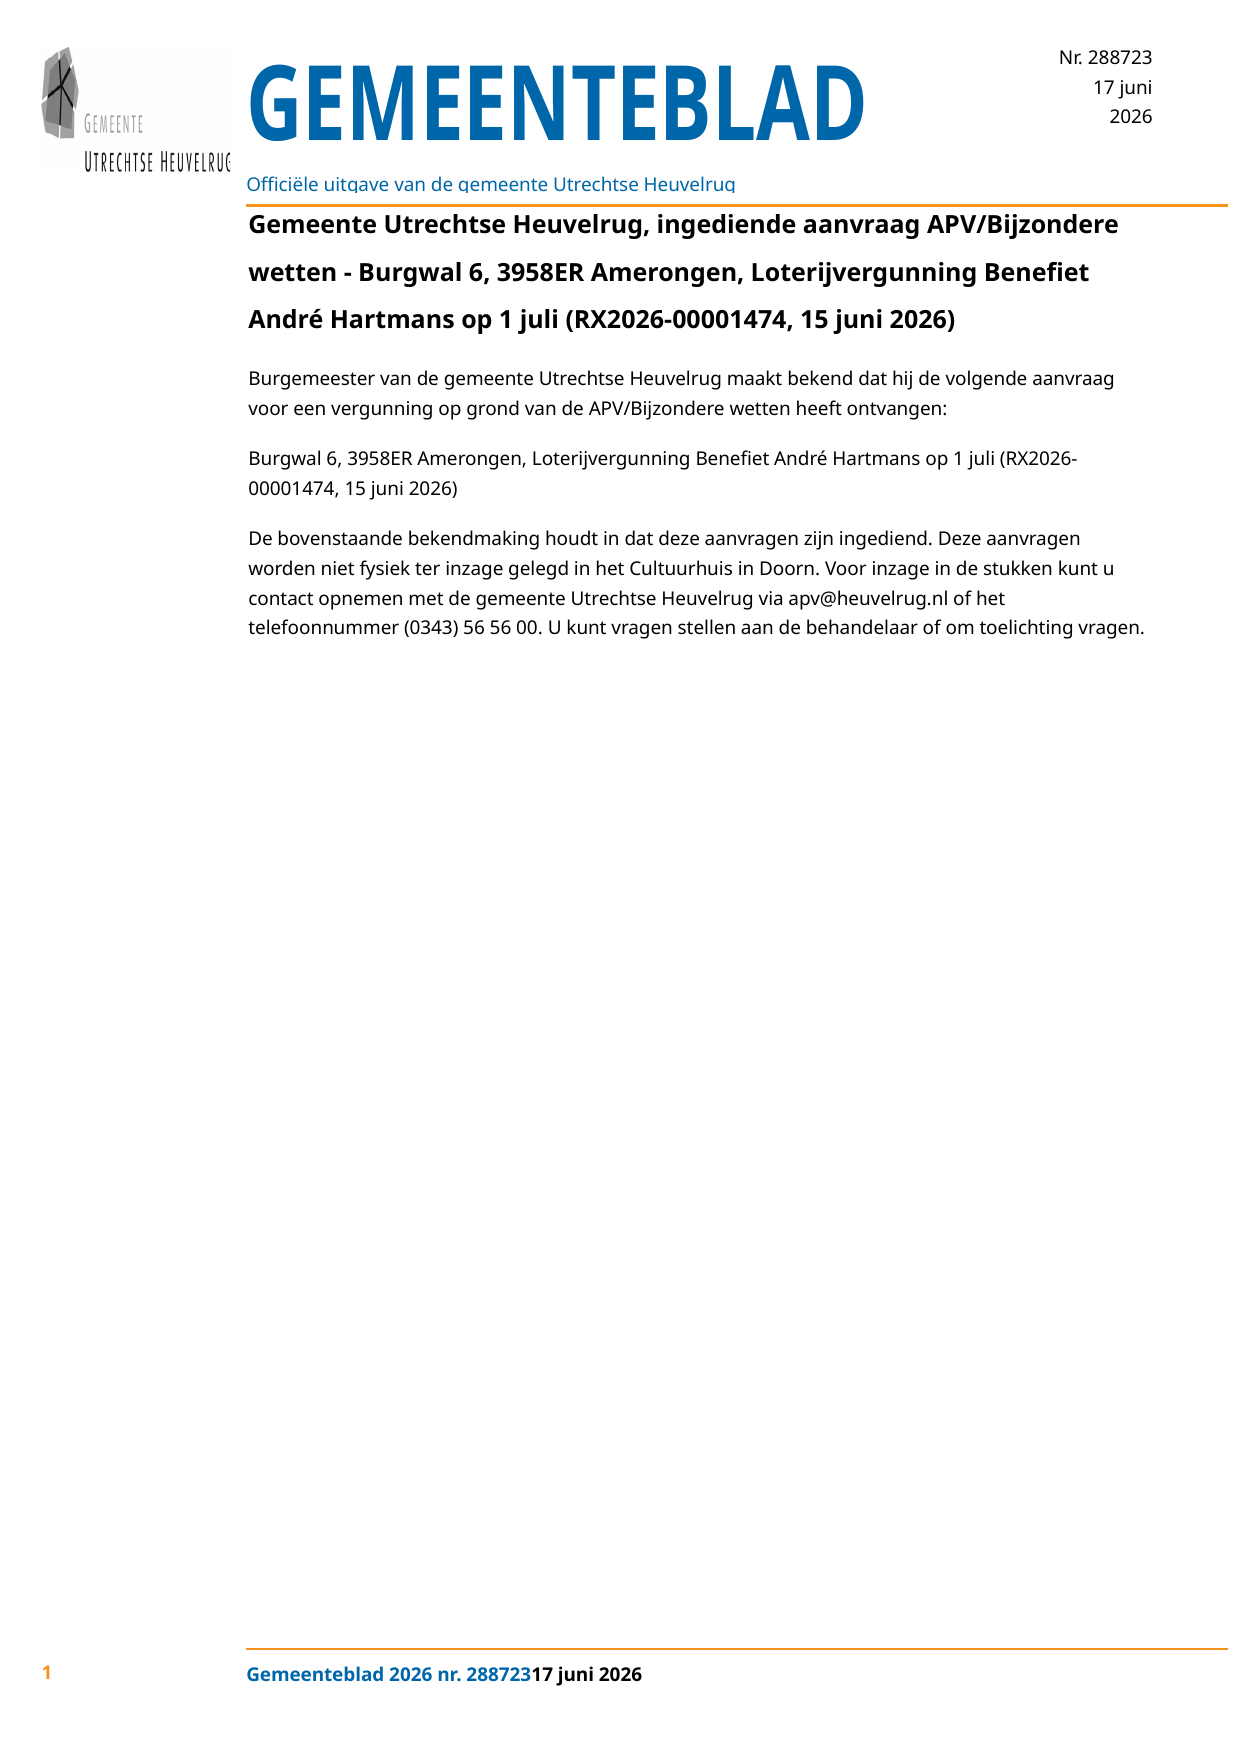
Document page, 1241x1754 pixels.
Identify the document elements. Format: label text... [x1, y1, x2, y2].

text Gemeente Utrechtse Heuvelrug, ingediende aanvraag APV/Bijzondere wetten - Burgwal 6, 3958ER Amerongen, Loterijvergunning Benefiet André Hartmans op 1 juli (RX2026-00001474, 15 juni 2026) [248, 207, 1152, 336]
text Burgemeester van de gemeente Utrechtse Heuvelrug maakt bekend dat hij de volgende aanvraag voor een vergunning op grond van de APV/Bijzondere wetten heeft ontvangen: [248, 366, 1152, 421]
picture [41, 47, 231, 172]
text Burgwal 6, 3958ER Amerongen, Loterijvergunning Benefiet André Hartmans op 1 juli (RX2026-00001474, 15 juni 2026) [248, 446, 1152, 501]
text De bovenstaande bekendmaking houdt in dat deze aanvragen zijn ingediend. Deze aanvragen worden niet fysiek ter inzage gelegd in het Cultuurhuis in Doorn. Voor inzage in de stukken kunt u contact opnemen met de gemeente Utrechtse Heuvelrug via apv@heuvelrug.nl of het telefoonnummer (0343) 56 56 00. U kunt vragen stellen aan de behandelaar of om toelichting vragen. [248, 526, 1152, 640]
